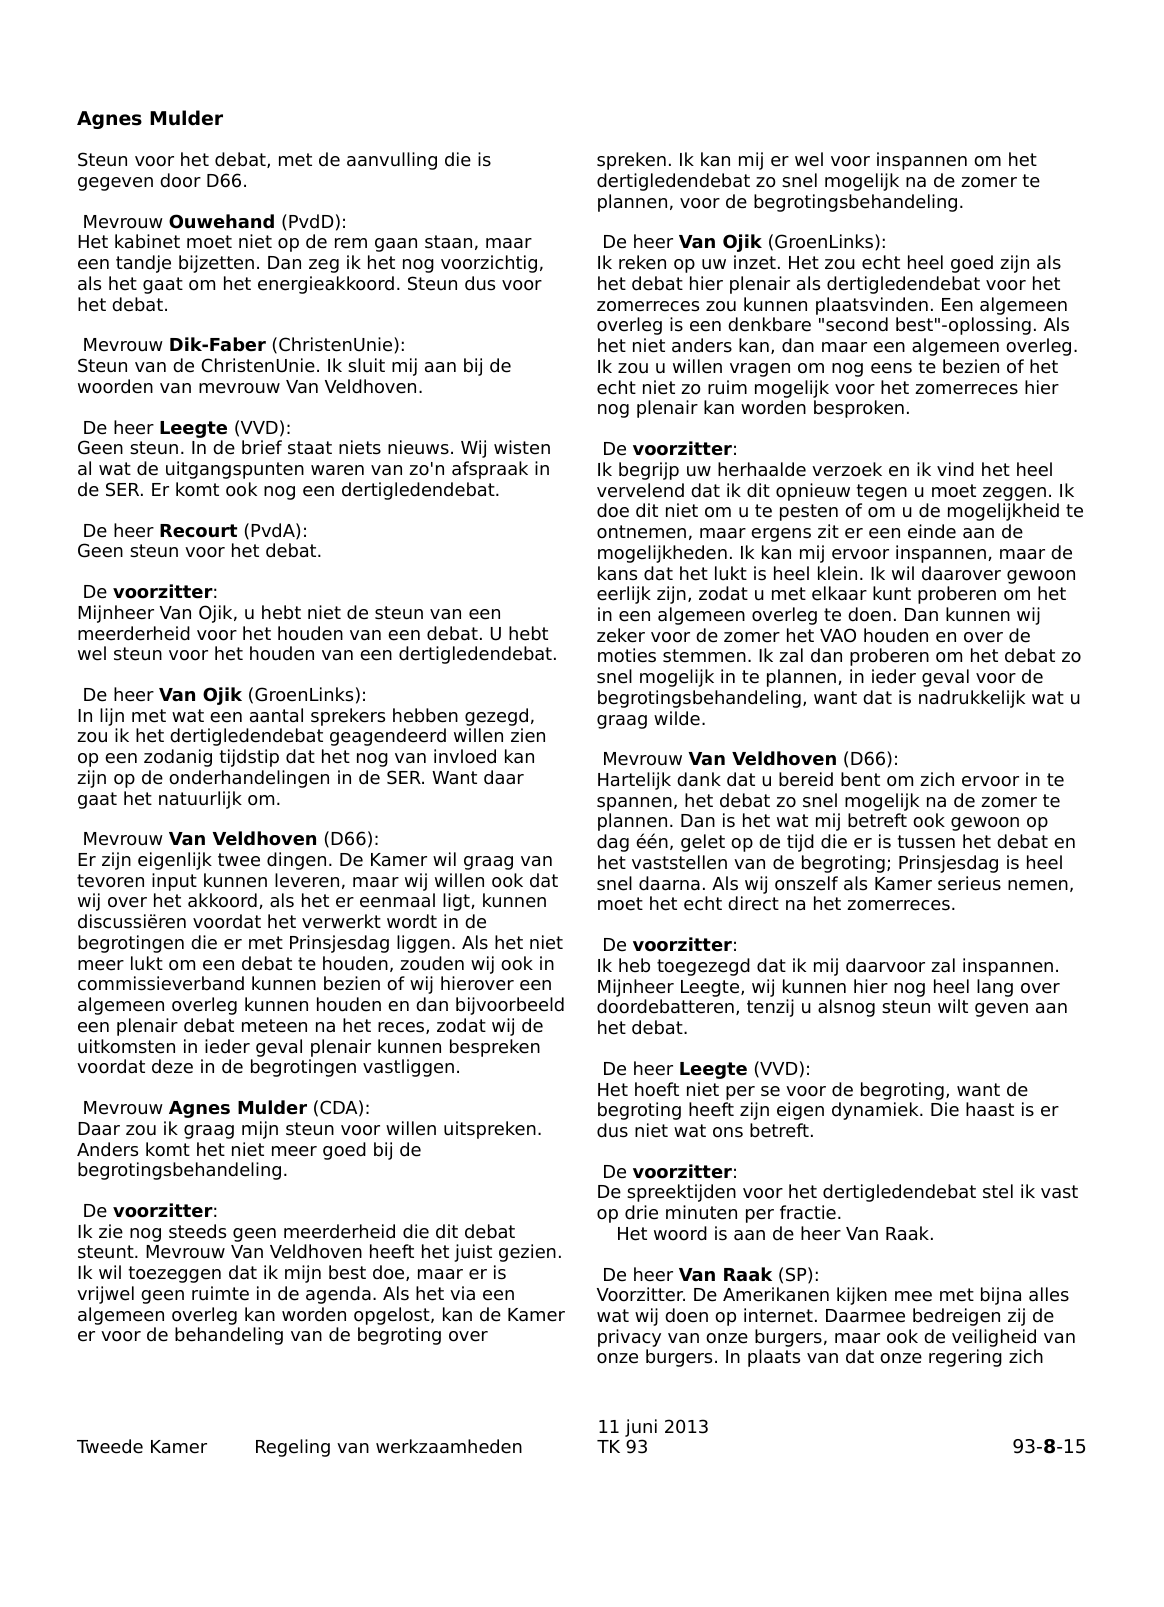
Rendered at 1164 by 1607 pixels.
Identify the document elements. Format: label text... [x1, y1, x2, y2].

text Hartelijk dank dat u bereid bent om zich ervoor in te spannen, het debat zo snel mogelijk na de zomer te plannen. Dan is het wat mij betreft ook gewoon op dag één, gelet op de tijd die er is tussen het debat en het vaststellen van de begroting; Prinsjesdag is heel snel daarna. Als wij onszelf als Kamer serieus nemen, moet het echt direct na het zomerreces. [596, 770, 1087, 915]
text Het hoeft niet per se voor de begroting, want de begroting heeft zijn eigen dynamiek. Die haast is er dus niet wat ons betreft. [596, 1079, 1087, 1142]
text Mevrouw Ouwehand (PvdD): [77, 212, 567, 232]
text De voorzitter: [77, 582, 567, 603]
text De heer Van Ojik (GroenLinks): [77, 685, 567, 706]
text Steun van de ChristenUnie. Ik sluit mij aan bij de woorden van mevrouw Van Veldhoven. [77, 356, 567, 397]
text Mijnheer Van Ojik, u hebt niet de steun van een meerderheid voor het houden van een debat. U hebt wel steun voor het houden van een dertigledendebat. [77, 603, 567, 665]
text Ik begrijp uw herhaalde verzoek en ik vind het heel vervelend dat ik dit opnieuw tegen u moet zeggen. Ik doe dit niet om u te pesten of om u de mogelijkheid te ontnemen, maar ergens zit er een einde aan de mogelijkheden. Ik kan mij ervoor inspannen, maar de kans dat het lukt is heel klein. Ik wil daarover gewoon eerlijk zijn, zodat u met elkaar kunt proberen om het in een algemeen overleg te doen. Dan kunnen wij zeker voor de zomer het VAO houden en over de moties stemmen. Ik zal dan proberen om het debat zo snel mogelijk in te plannen, in ieder geval voor de begrotingsbehandeling, want dat is nadrukkelijk wat u graag wilde. [596, 460, 1087, 729]
text Voorzitter. De Amerikanen kijken mee met bijna alles wat wij doen op internet. Daarmee bedreigen zij de privacy van onze burgers, maar ook de veiligheid van onze burgers. In plaats van dat onze regering zich [596, 1285, 1087, 1368]
text Ik reken op uw inzet. Het zou echt heel goed zijn als het debat hier plenair als dertigledendebat voor het zomerreces zou kunnen plaatsvinden. Een algemeen overleg is een denkbare "second best"-oplossing. Als het niet anders kan, dan maar een algemeen overleg. Ik zou u willen vragen om nog eens te bezien of het echt niet zo ruim mogelijk voor het zomerreces hier nog plenair kan worden besproken. [596, 253, 1087, 419]
text Mevrouw Van Veldhoven (D66): [596, 749, 1087, 770]
text De heer Recourt (PvdA): [77, 520, 567, 541]
text Mevrouw Agnes Mulder (CDA): [77, 1098, 567, 1119]
text spreken. Ik kan mij er wel voor inspannen om het dertigledendebat zo snel mogelijk na de zomer te plannen, voor de begrotingsbehandeling. [596, 150, 1087, 212]
text De voorzitter: [596, 439, 1087, 460]
text Daar zou ik graag mijn steun voor willen uitspreken. Anders komt het niet meer goed bij de begrotingsbehandeling. [77, 1119, 567, 1181]
text Er zijn eigenlijk twee dingen. De Kamer wil graag van tevoren input kunnen leveren, maar wij willen ook dat wij over het akkoord, als het er eenmaal ligt, kunnen discussiëren voordat het verwerkt wordt in de begrotingen die er met Prinsjesdag liggen. Als het niet meer lukt om een debat te houden, zouden wij ook in commissieverband kunnen bezien of wij hierover een algemeen overleg kunnen houden en dan bijvoorbeeld een plenair debat meteen na het reces, zodat wij de uitkomsten in ieder geval plenair kunnen bespreken voordat deze in de begrotingen vastliggen. [77, 850, 567, 1078]
text De spreektijden voor het dertigledendebat stel ik vast op drie minuten per fractie. [596, 1182, 1087, 1224]
text Ik heb toegezegd dat ik mij daarvoor zal inspannen. Mijnheer Leegte, wij kunnen hier nog heel lang over doordebatteren, tenzij u alsnog steun wilt geven aan het debat. [596, 956, 1087, 1039]
text De voorzitter: [77, 1201, 567, 1222]
text Het kabinet moet niet op de rem gaan staan, maar een tandje bijzetten. Dan zeg ik het nog voorzichtig, als het gaat om het energieakkoord. Steun dus voor het debat. [77, 232, 567, 315]
text De heer Van Raak (SP): [596, 1264, 1087, 1285]
text Mevrouw Van Veldhoven (D66): [77, 829, 567, 850]
text Mevrouw Dik-Faber (ChristenUnie): [77, 335, 567, 356]
text De heer Van Ojik (GroenLinks): [596, 232, 1087, 253]
text De heer Leegte (VVD): [596, 1059, 1087, 1079]
text Geen steun. In de brief staat niets nieuws. Wij wisten al wat de uitgangspunten waren van zo'n afspraak in de SER. Er komt ook nog een dertigledendebat. [77, 438, 567, 500]
text In lijn met wat een aantal sprekers hebben gezegd, zou ik het dertigledendebat geagendeerd willen zien op een zodanig tijdstip dat het nog van invloed kan zijn op de onderhandelingen in de SER. Want daar gaat het natuurlijk om. [77, 706, 567, 809]
text Steun voor het debat, met de aanvulling die is gegeven door D66. [77, 150, 567, 192]
text De heer Leegte (VVD): [77, 417, 567, 438]
text Ik zie nog steeds geen meerderheid die dit debat steunt. Mevrouw Van Veldhoven heeft het juist gezien. Ik wil toezeggen dat ik mijn best doe, maar er is vrijwel geen ruimte in de agenda. Als het via een algemeen overleg kan worden opgelost, kan de Kamer er voor de behandeling van de begroting over [77, 1222, 567, 1346]
text De voorzitter: [596, 1162, 1087, 1182]
text De voorzitter: [596, 935, 1087, 956]
text Het woord is aan de heer Van Raak. [596, 1224, 1087, 1244]
text Geen steun voor het debat. [77, 541, 567, 562]
